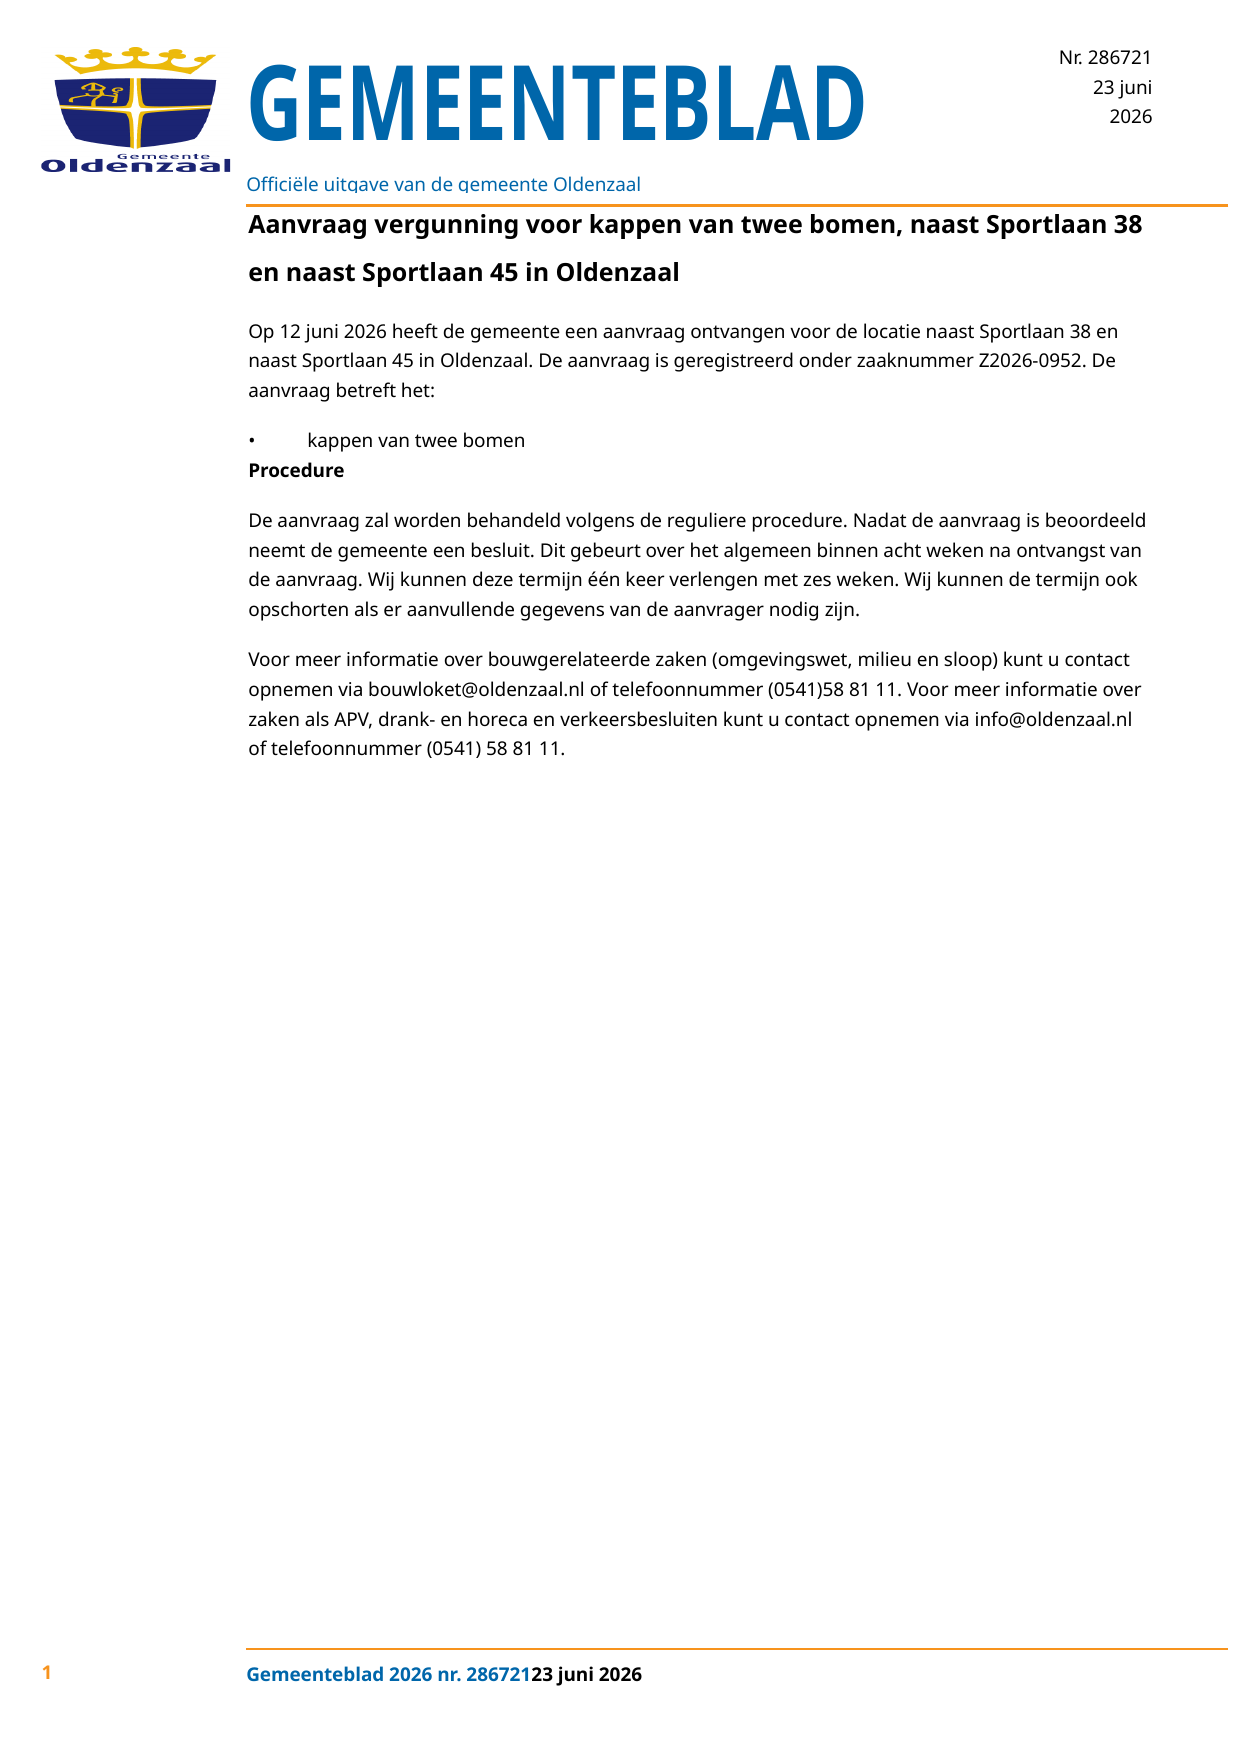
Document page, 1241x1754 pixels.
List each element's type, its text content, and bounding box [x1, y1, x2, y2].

text De aanvraag zal worden behandeld volgens de reguliere procedure. Nadat de aanvraag is beoordeeld neemt de gemeente een besluit. Dit gebeurt over het algemeen binnen acht weken na ontvangst van de aanvraag. Wij kunnen deze termijn één keer verlengen met zes weken. Wij kunnen de termijn ook opschorten als er aanvullende gegevens van de aanvrager nodig zijn. [248, 507, 1152, 622]
text Aanvraag vergunning voor kappen van twee bomen, naast Sportlaan 38 en naast Sportlaan 45 in Oldenzaal [248, 207, 1152, 288]
text Op 12 juni 2026 heeft de gemeente een aanvraag ontvangen voor de locatie naast Sportlaan 38 en naast Sportlaan 45 in Oldenzaal. De aanvraag is geregistreerd onder zaaknummer Z2026-0952. De aanvraag betreft het: [248, 318, 1152, 403]
picture [41, 47, 231, 172]
text Procedure [248, 457, 1152, 483]
text Voor meer informatie over bouwgerelateerde zaken (omgevingswet, milieu en sloop) kunt u contact opnemen via bouwloket@oldenzaal.nl of telefoonnummer (0541)58 81 11. Voor meer informatie over zaken als APV, drank- en horeca en verkeersbesluiten kunt u contact opnemen via info@oldenzaal.nl of telefoonnummer (0541) 58 81 11. [248, 647, 1152, 761]
list kappen van twee bomen [248, 427, 1152, 453]
